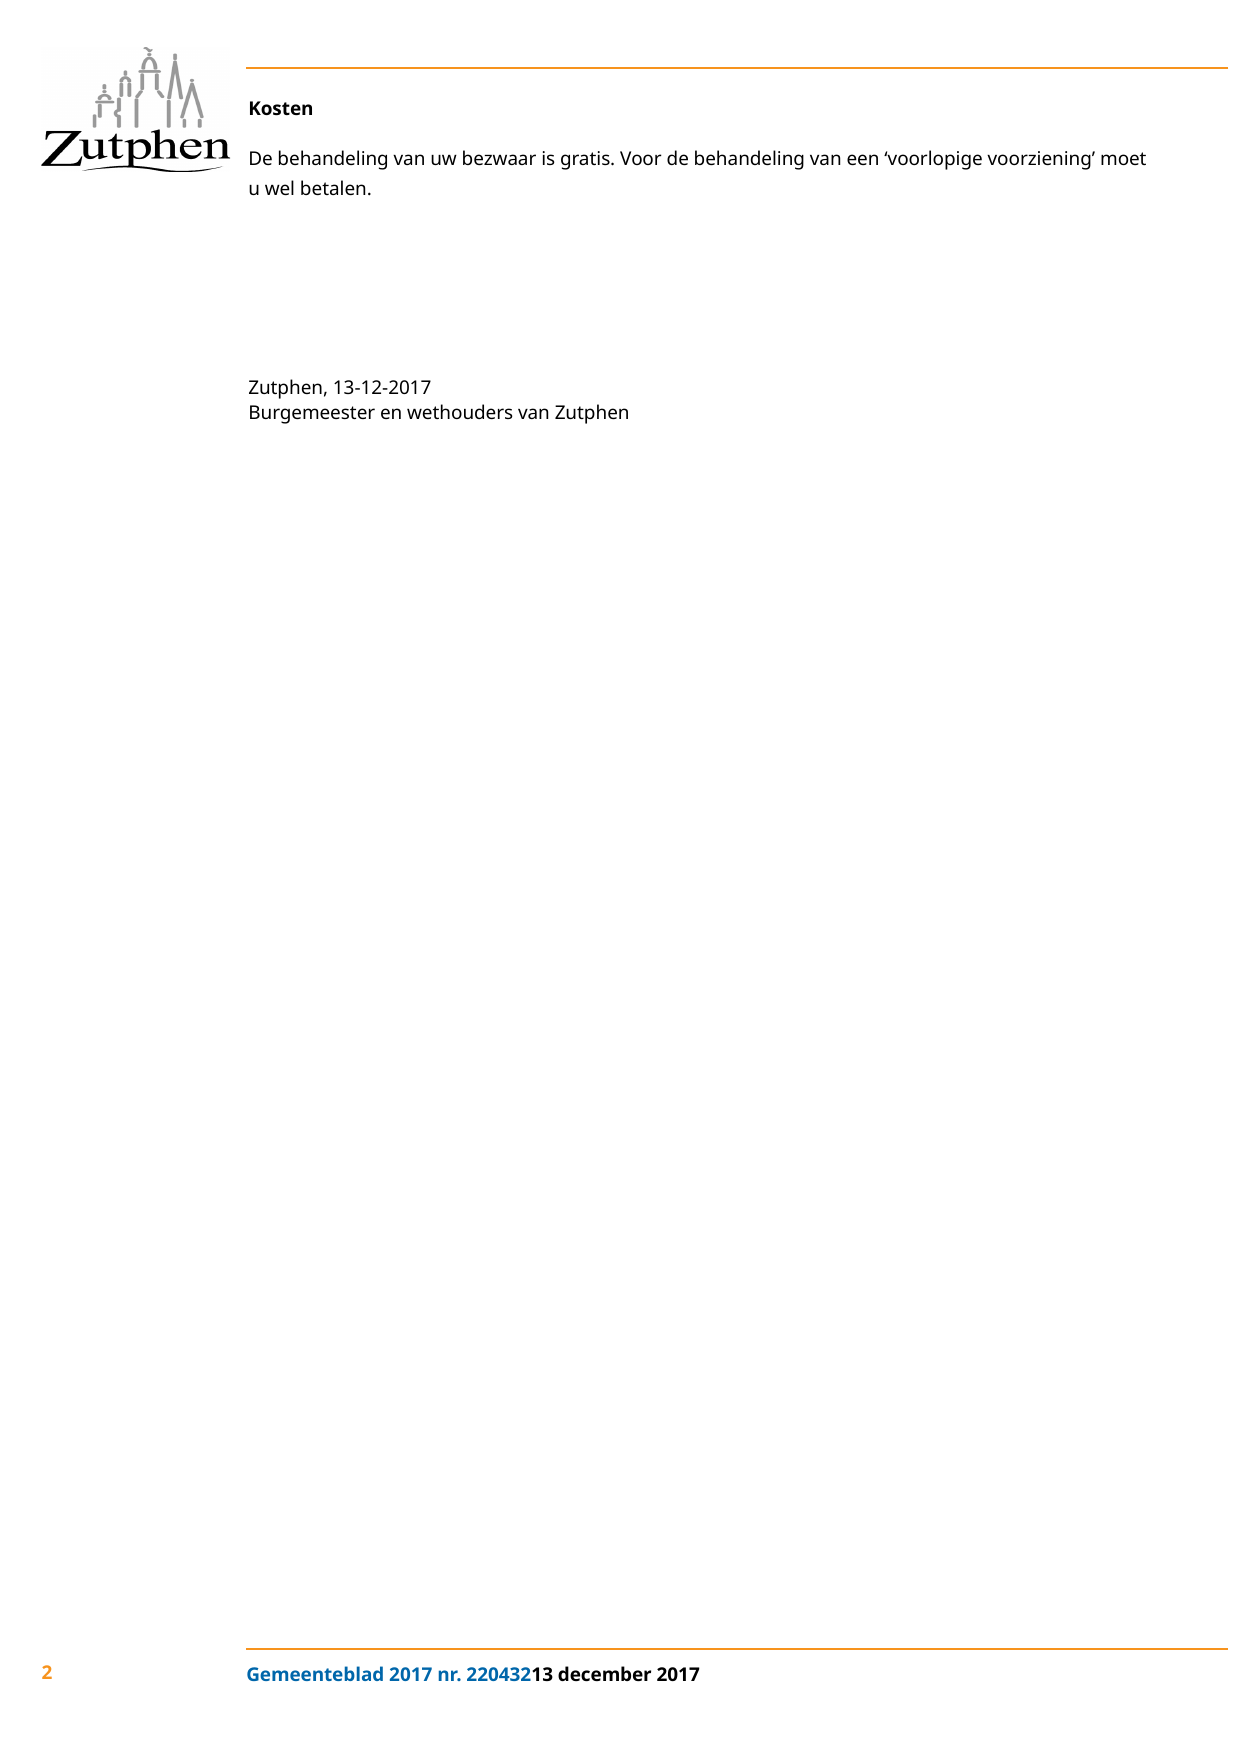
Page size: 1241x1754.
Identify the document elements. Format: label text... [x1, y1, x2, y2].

text Zutphen, 13-12-2017 [248, 374, 1152, 399]
text Burgemeester en wethouders van Zutphen [248, 399, 1152, 425]
text Kosten [248, 95, 1152, 121]
picture [41, 47, 231, 172]
text De behandeling van uw bezwaar is gratis. Voor de behandeling van een ‘voorlopige voorziening’ moet u wel betalen. [248, 145, 1152, 201]
